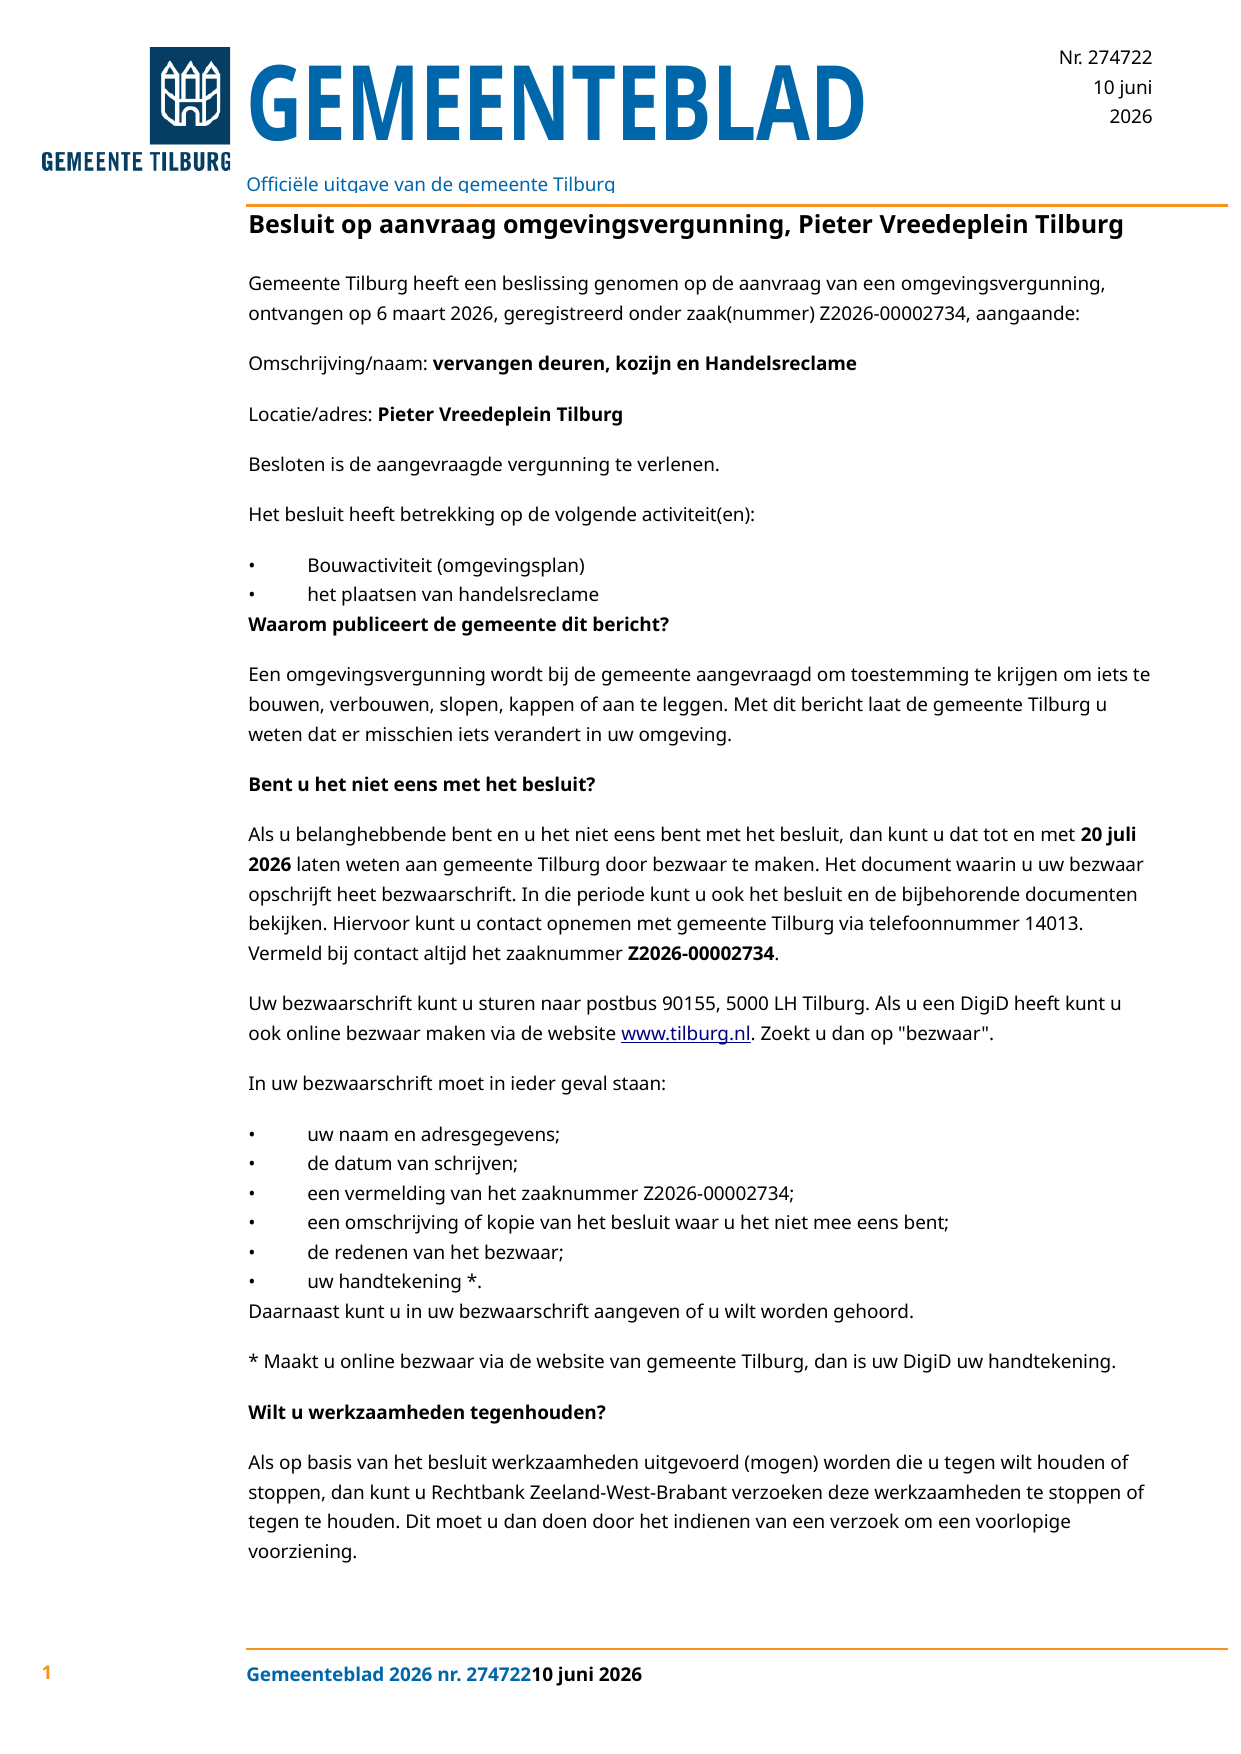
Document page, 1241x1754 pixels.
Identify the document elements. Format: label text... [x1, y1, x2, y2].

text Daarnaast kunt u in uw bezwaarschrift aangeven of u wilt worden gehoord. [248, 1298, 1152, 1324]
text Gemeente Tilburg heeft een beslissing genomen op de aanvraag van een omgevingsvergunning, ontvangen op 6 maart 2026, geregistreerd onder zaak(nummer) Z2026-00002734, aangaande: [248, 270, 1152, 326]
text In uw bezwaarschrift moet in ieder geval staan: [248, 1070, 1152, 1096]
text Besloten is de aangevraagde vergunning te verlenen. [248, 451, 1152, 477]
list een omschrijving of kopie van het besluit waar u het niet mee eens bent; [248, 1209, 1152, 1235]
text Omschrijving/naam: vervangen deuren, kozijn en Handelsreclame [248, 350, 1152, 376]
list de datum van schrijven; [248, 1150, 1152, 1176]
list het plaatsen van handelsreclame [248, 582, 1152, 607]
list uw handtekening *. [248, 1269, 1152, 1294]
picture [41, 47, 231, 172]
list de redenen van het bezwaar; [248, 1239, 1152, 1265]
text Bent u het niet eens met het besluit? [248, 771, 1152, 797]
text Uw bezwaarschrift kunt u sturen naar postbus 90155, 5000 LH Tilburg. Als u een DigiD heeft kunt u ook online bezwaar maken via de website www.tilburg.nl. Zoekt u dan op "bezwaar". [248, 990, 1152, 1046]
text Waarom publiceert de gemeente dit bericht? [248, 611, 1152, 637]
text Locatie/adres: Pieter Vreedeplein Tilburg [248, 401, 1152, 426]
text Als op basis van het besluit werkzaamheden uitgevoerd (mogen) worden die u tegen wilt houden of stoppen, dan kunt u Rechtbank Zeeland-West-Brabant verzoeken deze werkzaamheden te stoppen of tegen te houden. Dit moet u dan doen door het indienen van een verzoek om een voorlopige voorziening. [248, 1449, 1152, 1564]
text Als u belanghebbende bent en u het niet eens bent met het besluit, dan kunt u dat tot en met 20 juli 2026 laten weten aan gemeente Tilburg door bezwaar te maken. Het document waarin u uw bezwaar opschrijft heet bezwaarschrift. In die periode kunt u ook het besluit en de bijbehorende documenten bekijken. Hiervoor kunt u contact opnemen met gemeente Tilburg via telefoonnummer 14013. Vermeld bij contact altijd het zaaknummer Z2026-00002734. [248, 822, 1152, 966]
text * Maakt u online bezwaar via de website van gemeente Tilburg, dan is uw DigiD uw handtekening. [248, 1349, 1152, 1374]
text Wilt u werkzaamheden tegenhouden? [248, 1399, 1152, 1425]
list Bouwactiviteit (omgevingsplan) [248, 552, 1152, 578]
list uw naam en adresgegevens; [248, 1121, 1152, 1146]
text Een omgevingsvergunning wordt bij de gemeente aangevraagd om toestemming te krijgen om iets te bouwen, verbouwen, slopen, kappen of aan te leggen. Met dit bericht laat de gemeente Tilburg u weten dat er misschien iets verandert in uw omgeving. [248, 662, 1152, 746]
list een vermelding van het zaaknummer Z2026-00002734; [248, 1180, 1152, 1206]
text Het besluit heeft betrekking op de volgende activiteit(en): [248, 502, 1152, 527]
text Besluit op aanvraag omgevingsvergunning, Pieter Vreedeplein Tilburg [248, 207, 1152, 241]
